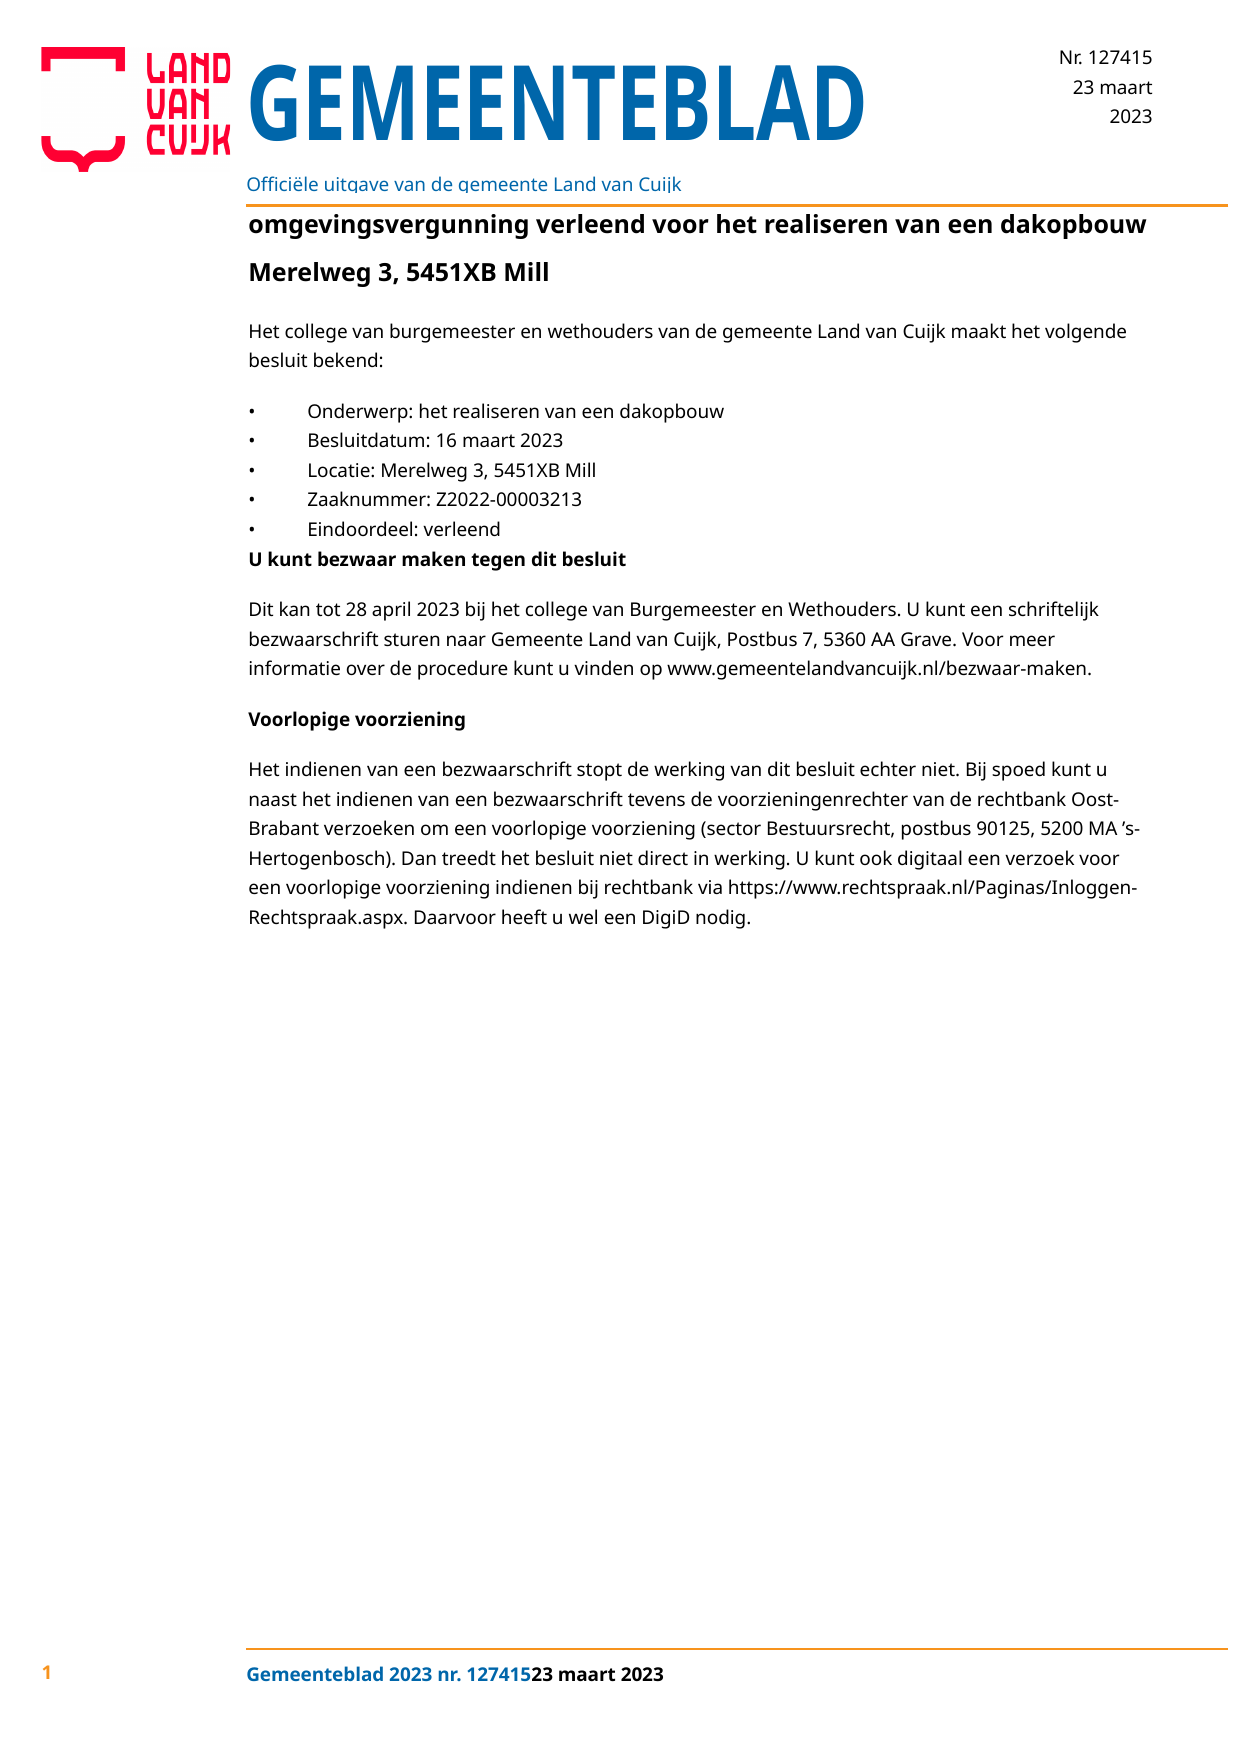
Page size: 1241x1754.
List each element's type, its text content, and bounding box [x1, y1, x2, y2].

text omgevingsvergunning verleend voor het realiseren van een dakopbouw Merelweg 3, 5451XB Mill [248, 207, 1152, 288]
text Het indienen van een bezwaarschrift stopt de werking van dit besluit echter niet. Bij spoed kunt u naast het indienen van een bezwaarschrift tevens de voorzieningenrechter van de rechtbank Oost-Brabant verzoeken om een voorlopige voorziening (sector Bestuursrecht, postbus 90125, 5200 MA ’s-Hertogenbosch). Dan treedt het besluit niet direct in werking. U kunt ook digitaal een verzoek voor een voorlopige voorziening indienen bij rechtbank via https://www.rechtspraak.nl/Paginas/Inloggen-Rechtspraak.aspx. Daarvoor heeft u wel een DigiD nodig. [248, 756, 1152, 930]
text Het college van burgemeester en wethouders van de gemeente Land van Cuijk maakt het volgende besluit bekend: [248, 318, 1152, 373]
text Voorlopige voorziening [248, 706, 1152, 732]
list Eindoordeel: verleend [248, 516, 1152, 542]
text U kunt bezwaar maken tegen dit besluit [248, 546, 1152, 572]
text Dit kan tot 28 april 2023 bij het college van Burgemeester en Wethouders. U kunt een schriftelijk bezwaarschrift sturen naar Gemeente Land van Cuijk, Postbus 7, 5360 AA Grave. Voor meer informatie over de procedure kunt u vinden op www.gemeentelandvancuijk.nl/bezwaar-maken. [248, 596, 1152, 681]
list Zaaknummer: Z2022-00003213 [248, 487, 1152, 512]
list Besluitdatum: 16 maart 2023 [248, 427, 1152, 453]
picture [41, 47, 231, 172]
list Onderwerp: het realiseren van een dakopbouw [248, 398, 1152, 424]
list Locatie: Merelweg 3, 5451XB Mill [248, 457, 1152, 483]
